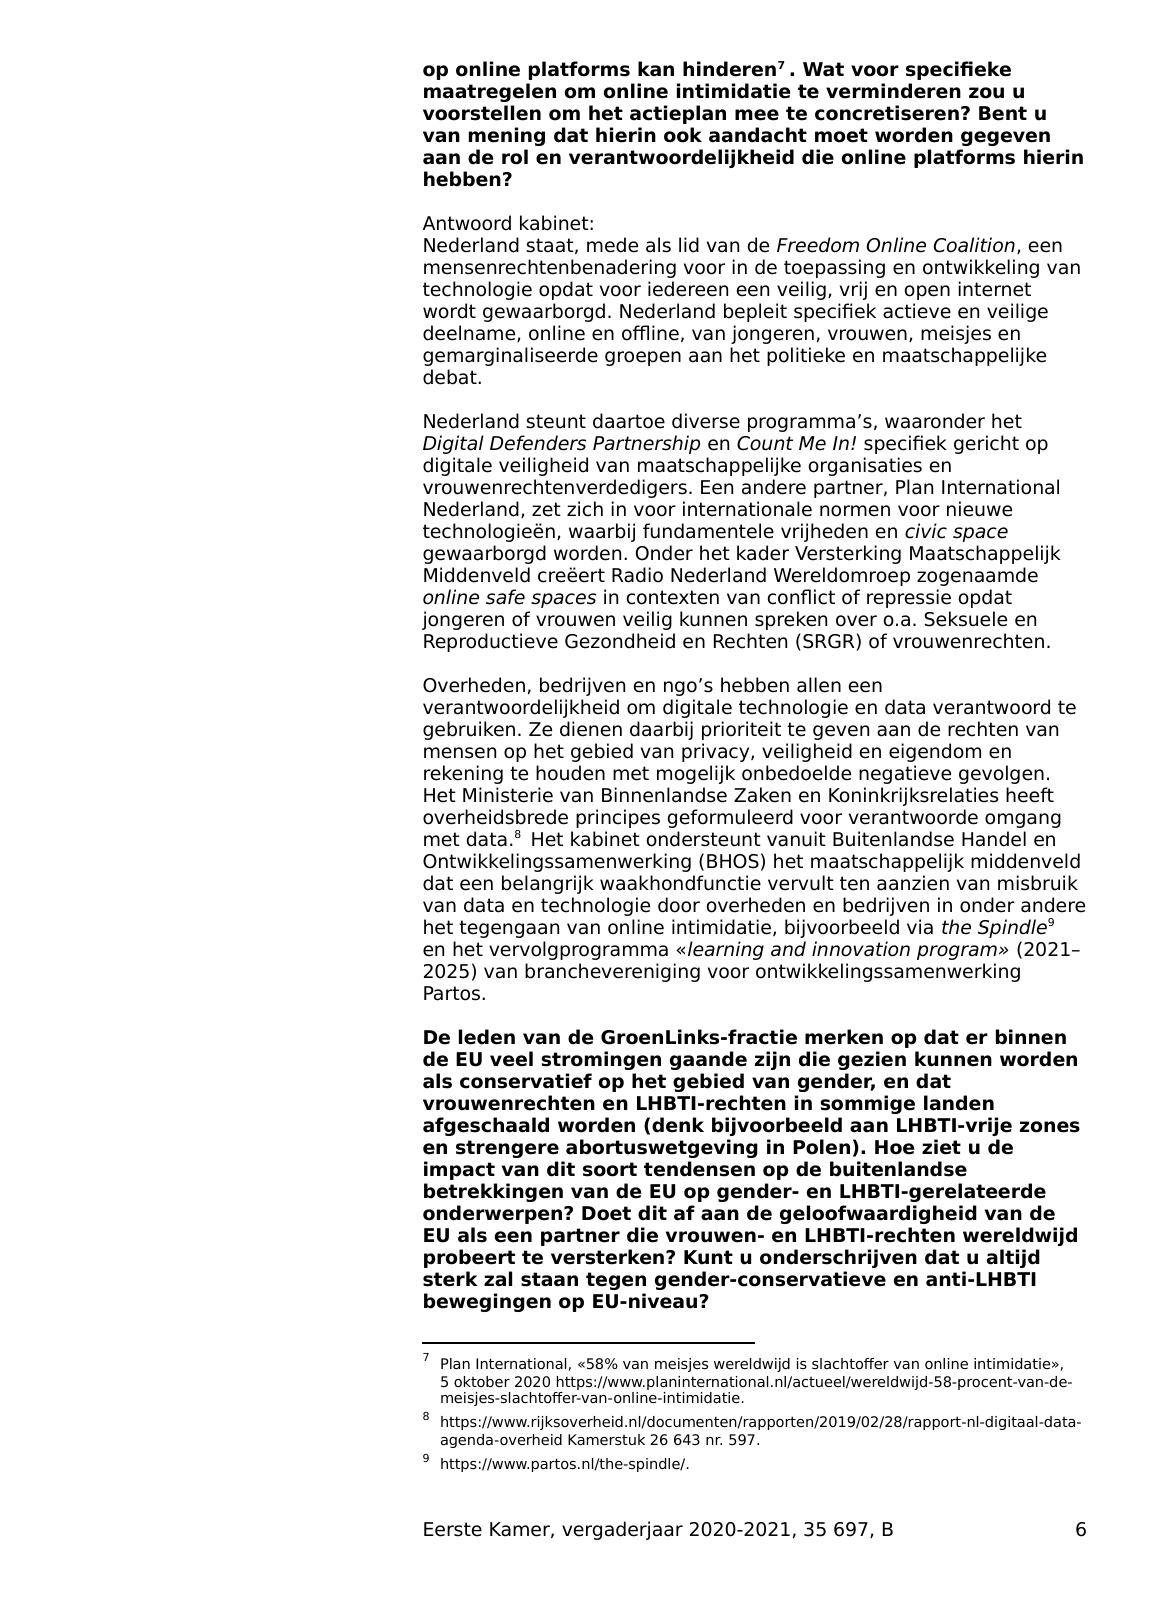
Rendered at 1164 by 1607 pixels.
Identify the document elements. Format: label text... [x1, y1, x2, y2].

text https://www.partos.nl/the-spindle/. [422, 1452, 1087, 1474]
text De leden van de GroenLinks-fractie merken op dat er binnen de EU veel stromingen gaande zijn die gezien kunnen worden als conservatief op het gebied van gender, en dat vrouwenrechten en LHBTI-rechten in sommige landen afgeschaald worden (denk bijvoorbeeld aan LHBTI-vrije zones en strengere abortuswetgeving in Polen). Hoe ziet u de impact van dit soort tendensen op de buitenlandse betrekkingen van de EU op gender- en LHBTI-gerelateerde onderwerpen? Doet dit af aan de geloofwaardigheid van de EU als een partner die vrouwen- en LHBTI-rechten wereldwijd probeert te versterken? Kunt u onderschrijven dat u altijd sterk zal staan tegen gender-conservatieve en anti-LHBTI bewegingen op EU-niveau? [422, 1027, 1087, 1313]
text Overheden, bedrijven en ngo’s hebben allen een verantwoordelijkheid om digitale technologie en data verantwoord te gebruiken. Ze dienen daarbij prioriteit te geven aan de rechten van mensen op het gebied van privacy, veiligheid en eigendom en rekening te houden met mogelijk onbedoelde negatieve gevolgen. Het Ministerie van Binnenlandse Zaken en Koninkrijksrelaties heeft overheidsbrede principes geformuleerd voor verantwoorde omgang met data. Het kabinet ondersteunt vanuit Buitenlandse Handel en Ontwikkelingssamenwerking (BHOS) het maatschappelijk middenveld dat een belangrijk waakhondfunctie vervult ten aanzien van misbruik van data en technologie door overheden en bedrijven in onder andere het tegengaan van online intimidatie, bijvoorbeeld via the Spindle en het vervolgprogramma «learning and innovation program» (2021–2025) van branchevereniging voor ontwikkelingssamenwerking Partos. [422, 675, 1087, 1005]
text Nederland steunt daartoe diverse programma’s, waaronder het Digital Defenders Partnership en Count Me In! specifiek gericht op digitale veiligheid van maatschappelijke organisaties en vrouwenrechtenverdedigers. Een andere partner, Plan International Nederland, zet zich in voor internationale normen voor nieuwe technologieën, waarbij fundamentele vrijheden en civic space gewaarborgd worden. Onder het kader Versterking Maatschappelijk Middenveld creëert Radio Nederland Wereldomroep zogenaamde online safe spaces in contexten van conflict of repressie opdat jongeren of vrouwen veilig kunnen spreken over o.a. Seksuele en Reproductieve Gezondheid en Rechten (SRGR) of vrouwenrechten. [422, 411, 1087, 653]
text op online platforms kan hinderen. Wat voor specifieke maatregelen om online intimidatie te verminderen zou u voorstellen om het actieplan mee te concretiseren? Bent u van mening dat hierin ook aandacht moet worden gegeven aan de rol en verantwoordelijkheid die online platforms hierin hebben? [422, 59, 1087, 191]
text Plan International, «58% van meisjes wereldwijd is slachtoffer van online intimidatie», 5 oktober 2020 https://www.planinternational.nl/actueel/wereldwijd-58-procent-van-de-meisjes-slachtoffer-van-online-intimidatie. [422, 1352, 1087, 1407]
text Antwoord kabinet: [422, 213, 1087, 235]
text Nederland staat, mede als lid van de Freedom Online Coalition, een mensenrechtenbenadering voor in de toepassing en ontwikkeling van technologie opdat voor iedereen een veilig, vrij en open internet wordt gewaarborgd. Nederland bepleit specifiek actieve en veilige deelname, online en offline, van jongeren, vrouwen, meisjes en gemarginaliseerde groepen aan het politieke en maatschappelijke debat. [422, 235, 1087, 389]
text https://www.rijksoverheid.nl/documenten/rapporten/2019/02/28/rapport-nl-digitaal-data-agenda-overheid Kamerstuk 26 643 nr. 597. [422, 1410, 1087, 1449]
